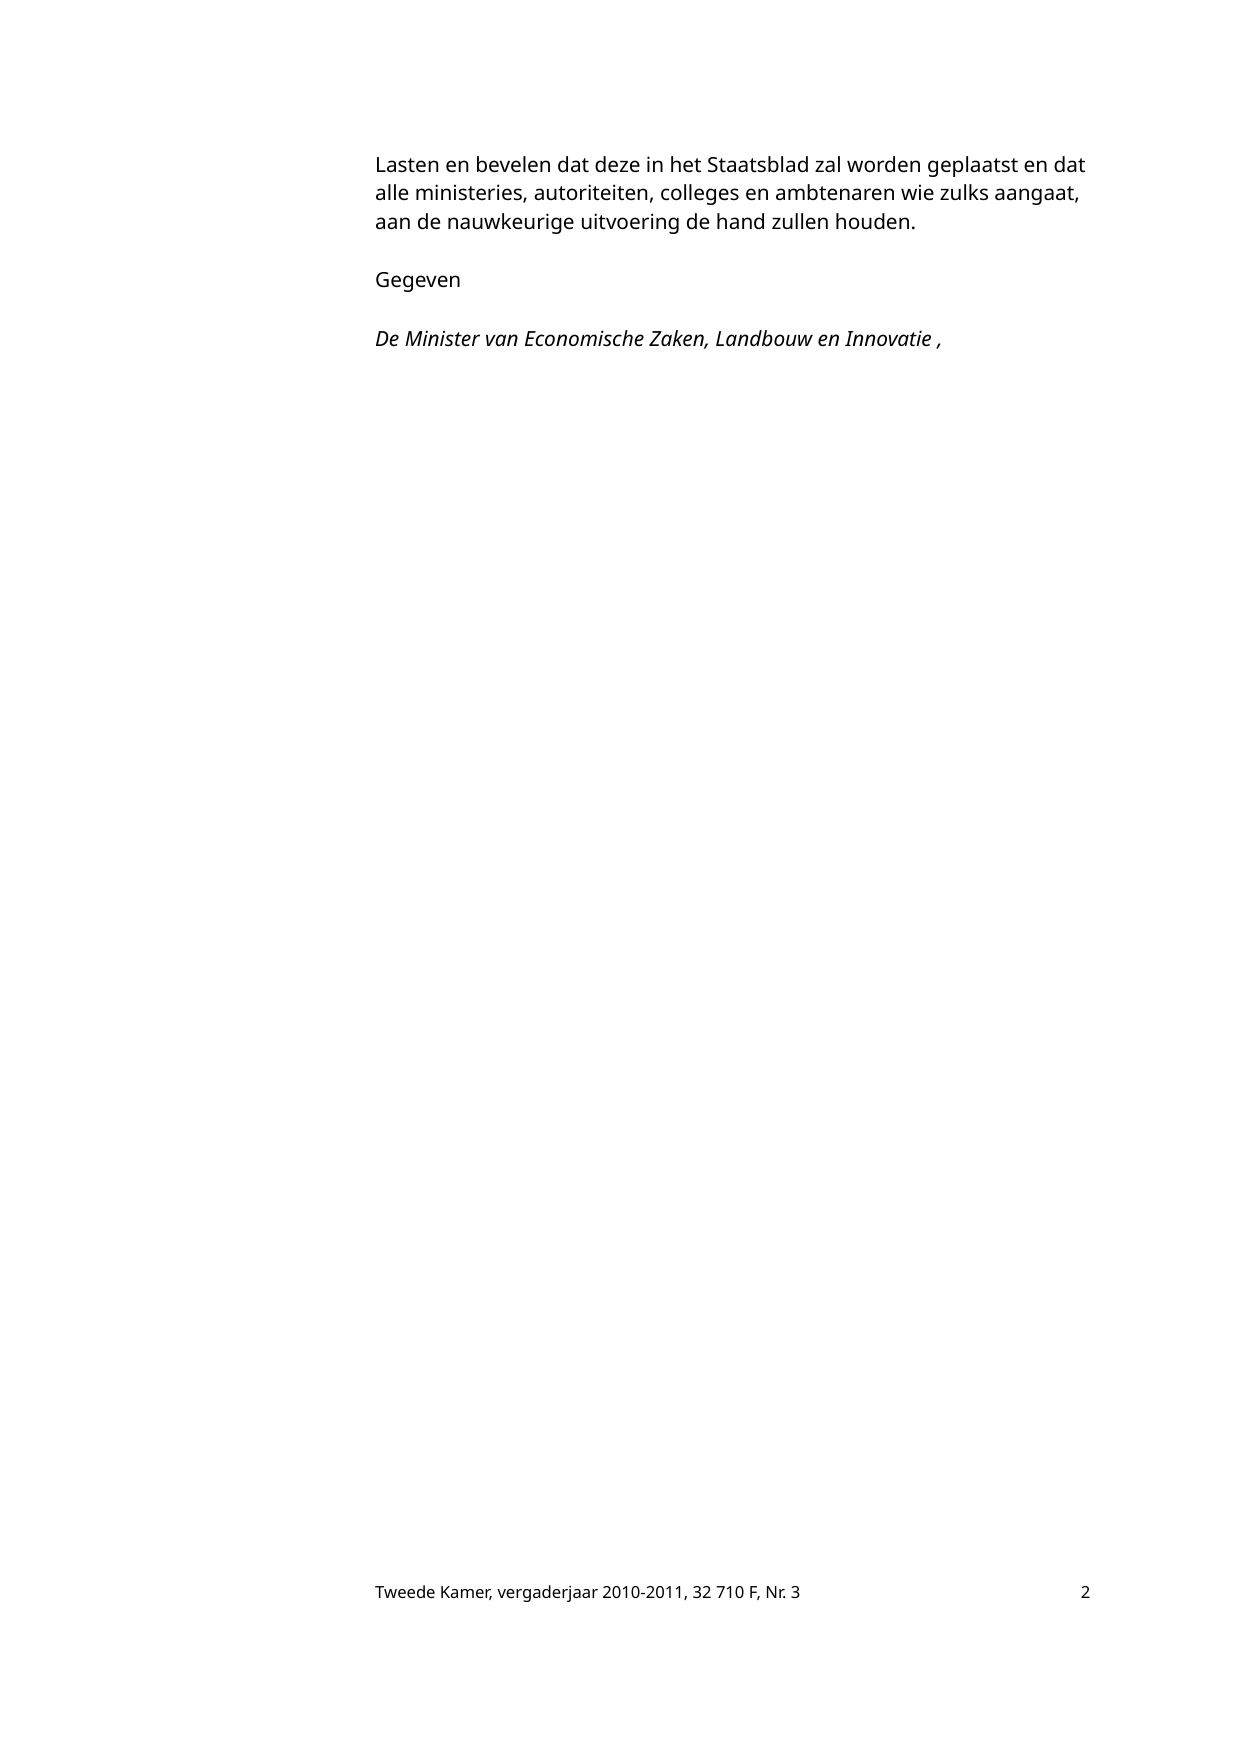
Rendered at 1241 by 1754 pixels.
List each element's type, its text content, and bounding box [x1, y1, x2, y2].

text De Minister van Economische Zaken, Landbouw en Innovatie , [375, 324, 1090, 352]
text Gegeven [375, 265, 1090, 294]
text Lasten en bevelen dat deze in het Staatsblad zal worden geplaatst en dat alle ministeries, autoriteiten, colleges en ambtenaren wie zulks aangaat, aan de nauwkeurige uitvoering de hand zullen houden. [375, 150, 1090, 235]
